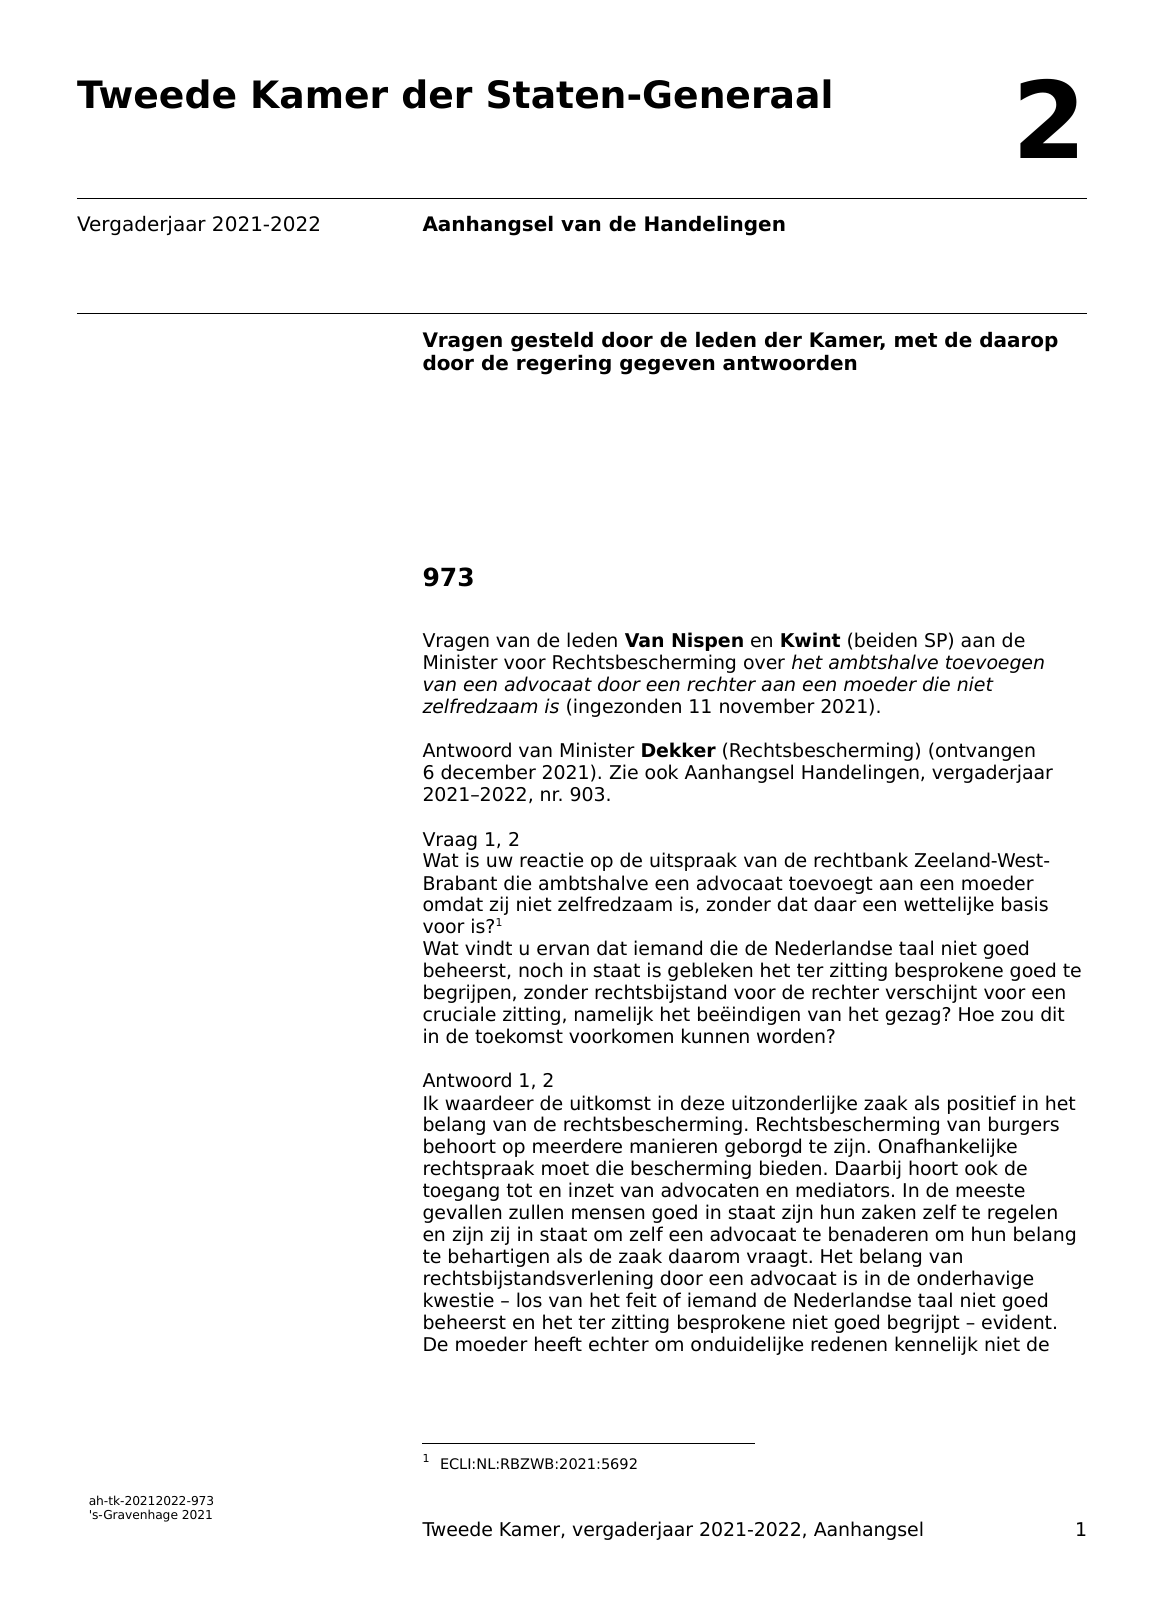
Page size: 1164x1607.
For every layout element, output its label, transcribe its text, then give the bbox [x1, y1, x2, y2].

text Antwoord van Minister Dekker (Rechtsbescherming) (ontvangen 6 december 2021). Zie ook Aanhangsel Handelingen, vergaderjaar 2021–2022, nr. 903. [422, 740, 1087, 806]
text Antwoord 1, 2 [422, 1070, 1087, 1092]
table_header Tweede Kamer der Staten-Generaal [77, 59, 886, 198]
text ECLI:NL:RBZWB:2021:5692 [422, 1452, 1087, 1474]
table_cell [77, 314, 422, 375]
text Wat vindt u ervan dat iemand die de Nederlandse taal niet goed beheerst, noch in staat is gebleken het ter zitting besprokene goed te begrijpen, zonder rechtsbijstand voor de rechter verschijnt voor een cruciale zitting, namelijk het beëindigen van het gezag? Hoe zou dit in de toekomst voorkomen kunnen worden? [422, 938, 1087, 1048]
text Vraag 1, 2 [422, 828, 1087, 850]
table_cell Aanhangsel van de Handelingen [422, 199, 1087, 313]
text 973 [422, 563, 1087, 592]
table_cell Vergaderjaar 2021-2022 [77, 199, 422, 313]
table_header 2 [886, 59, 1087, 198]
text Wat is uw reactie op de uitspraak van de rechtbank Zeeland-West-Brabant die ambtshalve een advocaat toevoegt aan een moeder omdat zij niet zelfredzaam is, zonder dat daar een wettelijke basis voor is? [422, 850, 1087, 938]
text ah-tk-20212022-973 [88, 1494, 323, 1508]
table_cell Vragen gesteld door de leden der Kamer, met de daarop door de regering gegeven antwoorden [422, 314, 1087, 375]
text 's-Gravenhage 2021 [88, 1508, 323, 1522]
text Ik waardeer de uitkomst in deze uitzonderlijke zaak als positief in het belang van de rechtsbescherming. Rechtsbescherming van burgers behoort op meerdere manieren geborgd te zijn. Onafhankelijke rechtspraak moet die bescherming bieden. Daarbij hoort ook de toegang tot en inzet van advocaten en mediators. In de meeste gevallen zullen mensen goed in staat zijn hun zaken zelf te regelen en zijn zij in staat om zelf een advocaat te benaderen om hun belang te behartigen als de zaak daarom vraagt. Het belang van rechtsbijstandsverlening door een advocaat is in de onderhavige kwestie – los van het feit of iemand de Nederlandse taal niet goed beheerst en het ter zitting besprokene niet goed begrijpt – evident. De moeder heeft echter om onduidelijke redenen kennelijk niet de [422, 1092, 1087, 1356]
text Vragen van de leden Van Nispen en Kwint (beiden SP) aan de Minister voor Rechtsbescherming over het ambtshalve toevoegen van een advocaat door een rechter aan een moeder die niet zelfredzaam is (ingezonden 11 november 2021). [422, 630, 1087, 718]
